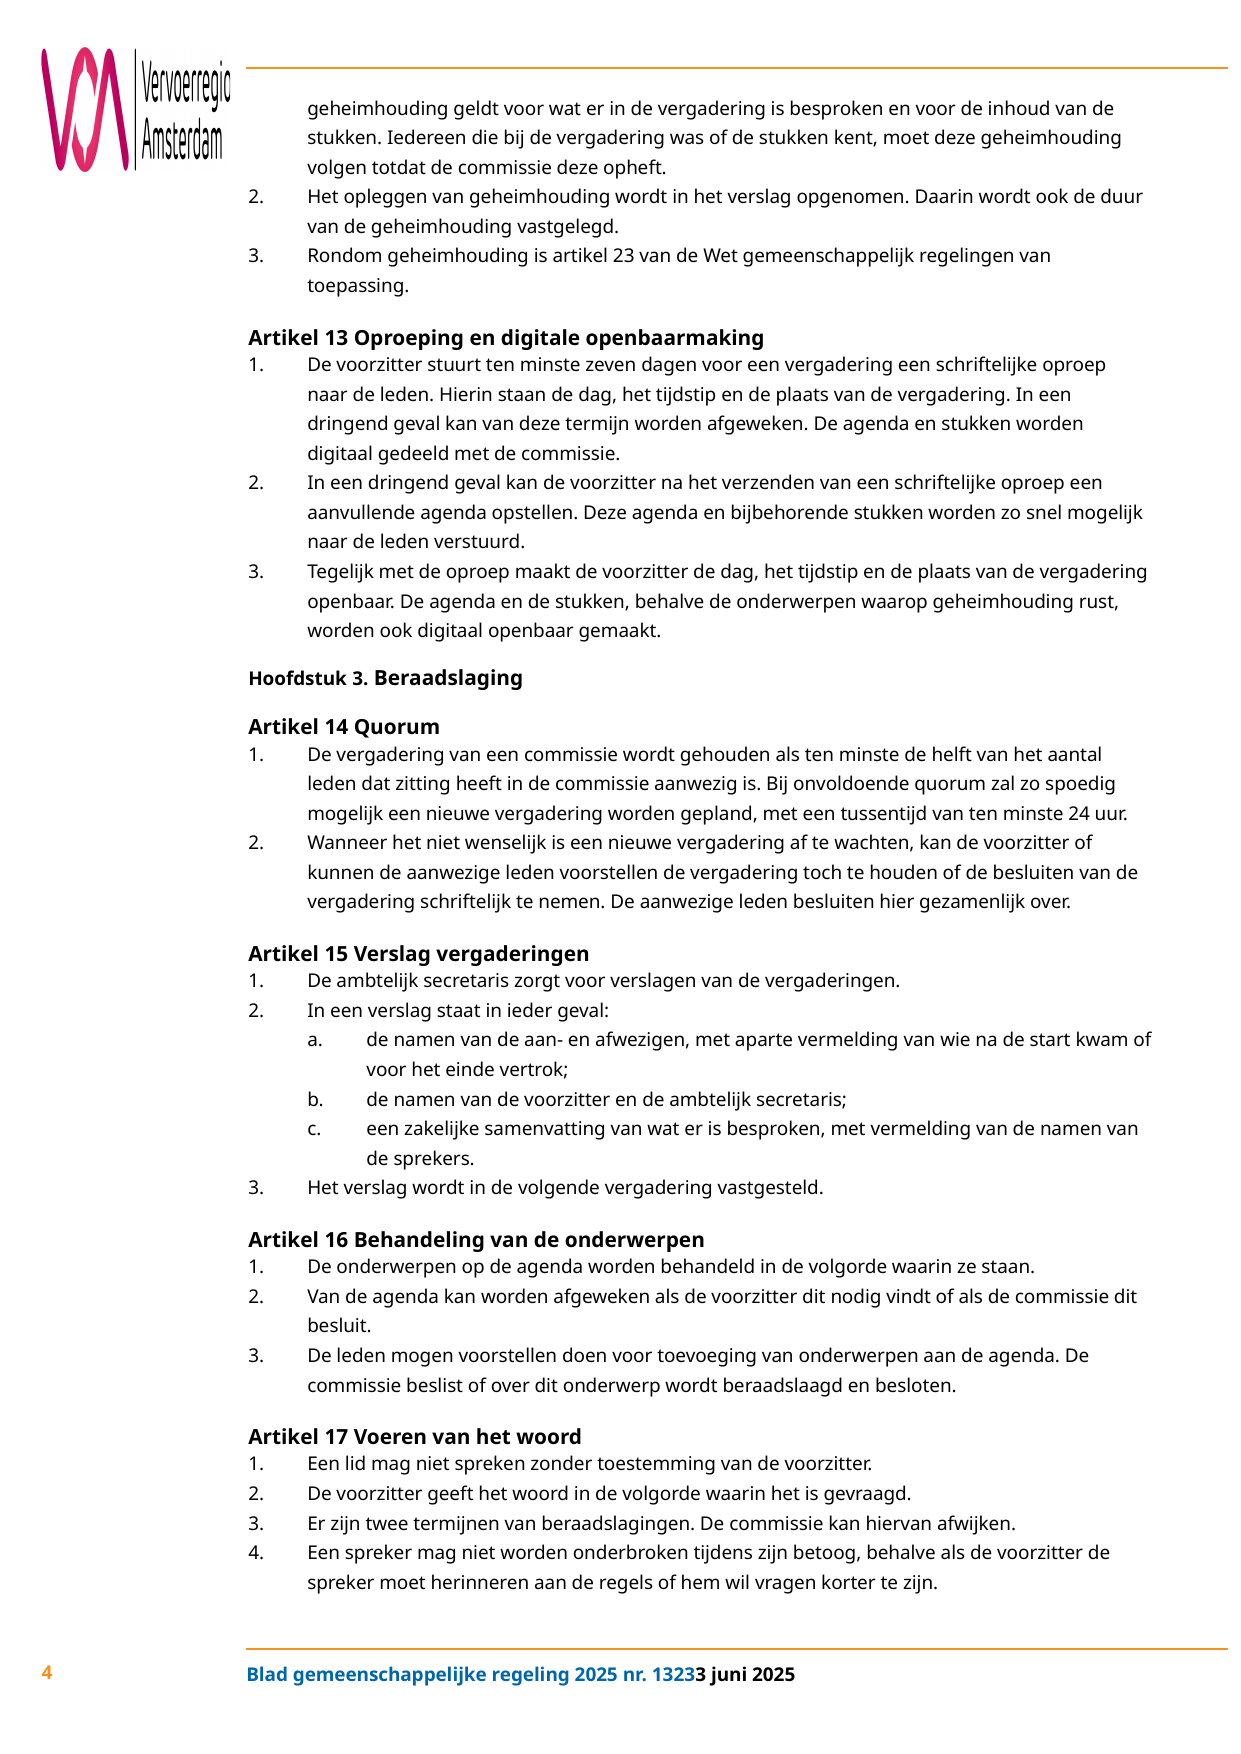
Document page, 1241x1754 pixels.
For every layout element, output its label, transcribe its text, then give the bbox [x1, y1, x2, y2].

list Het verslag wordt in de volgende vergadering vastgesteld. [248, 1174, 1152, 1200]
text Artikel 15 Verslag vergaderingen [248, 939, 1152, 967]
text Artikel 14 Quorum [248, 712, 1152, 741]
list Wanneer het niet wenselijk is een nieuwe vergadering af te wachten, kan de voorzitter of kunnen de aanwezige leden voorstellen de vergadering toch te houden of de besluiten van de vergadering schriftelijk te nemen. De aanwezige leden besluiten hier gezamenlijk over. [248, 829, 1152, 914]
list geheimhouding geldt voor wat er in de vergadering is besproken en voor de inhoud van de stukken. Iedereen die bij de vergadering was of de stukken kent, moet deze geheimhouding volgen totdat de commissie deze opheft. [248, 95, 1152, 180]
text Artikel 16 Behandeling van de onderwerpen [248, 1225, 1152, 1253]
text Artikel 13 Oproeping en digitale openbaarmaking [248, 323, 1152, 351]
text Artikel 17 Voeren van het woord [248, 1422, 1152, 1451]
list Tegelijk met de oproep maakt de voorzitter de dag, het tijdstip en de plaats van de vergadering openbaar. De agenda en de stukken, behalve de onderwerpen waarop geheimhouding rust, worden ook digitaal openbaar gemaakt. [248, 558, 1152, 643]
list De onderwerpen op de agenda worden behandeld in de volgorde waarin ze staan. [248, 1253, 1152, 1279]
list Van de agenda kan worden afgeweken als de voorzitter dit nodig vindt of als de commissie dit besluit. [248, 1283, 1152, 1338]
list de namen van de voorzitter en de ambtelijk secretaris; [307, 1086, 1152, 1112]
picture [41, 47, 231, 172]
list De voorzitter geeft het woord in de volgorde waarin het is gevraagd. [248, 1480, 1152, 1506]
list In een verslag staat in ieder geval: [248, 997, 1152, 1023]
list Een spreker mag niet worden onderbroken tijdens zijn betoog, behalve als de voorzitter de spreker moet herinneren aan de regels of hem wil vragen korter te zijn. [248, 1539, 1152, 1595]
list Rondom geheimhouding is artikel 23 van de Wet gemeenschappelijk regelingen van toepassing. [248, 243, 1152, 298]
list een zakelijke samenvatting van wat er is besproken, met vermelding van de namen van de sprekers. [307, 1115, 1152, 1171]
list Een lid mag niet spreken zonder toestemming van de voorzitter. [248, 1451, 1152, 1476]
list Het opleggen van geheimhouding wordt in het verslag opgenomen. Daarin wordt ook de duur van de geheimhouding vastgelegd. [248, 183, 1152, 239]
text Hoofdstuk 3. Beraadslaging [248, 663, 1152, 691]
list In een dringend geval kan de voorzitter na het verzenden van een schriftelijke oproep een aanvullende agenda opstellen. Deze agenda en bijbehorende stukken worden zo snel mogelijk naar de leden verstuurd. [248, 469, 1152, 554]
list De ambtelijk secretaris zorgt voor verslagen van de vergaderingen. [248, 967, 1152, 993]
list Er zijn twee termijnen van beraadslagingen. De commissie kan hiervan afwijken. [248, 1510, 1152, 1536]
list De vergadering van een commissie wordt gehouden als ten minste de helft van het aantal leden dat zitting heeft in de commissie aanwezig is. Bij onvoldoende quorum zal zo spoedig mogelijk een nieuwe vergadering worden gepland, met een tussentijd van ten minste 24 uur. [248, 741, 1152, 826]
list De leden mogen voorstellen doen voor toevoeging van onderwerpen aan de agenda. De commissie beslist of over dit onderwerp wordt beraadslaagd en besloten. [248, 1342, 1152, 1397]
list De voorzitter stuurt ten minste zeven dagen voor een vergadering een schriftelijke oproep naar de leden. Hierin staan de dag, het tijdstip en de plaats van de vergadering. In een dringend geval kan van deze termijn worden afgeweken. De agenda en stukken worden digitaal gedeeld met de commissie. [248, 351, 1152, 466]
list de namen van de aan- en afwezigen, met aparte vermelding van wie na de start kwam of voor het einde vertrok; [307, 1027, 1152, 1082]
